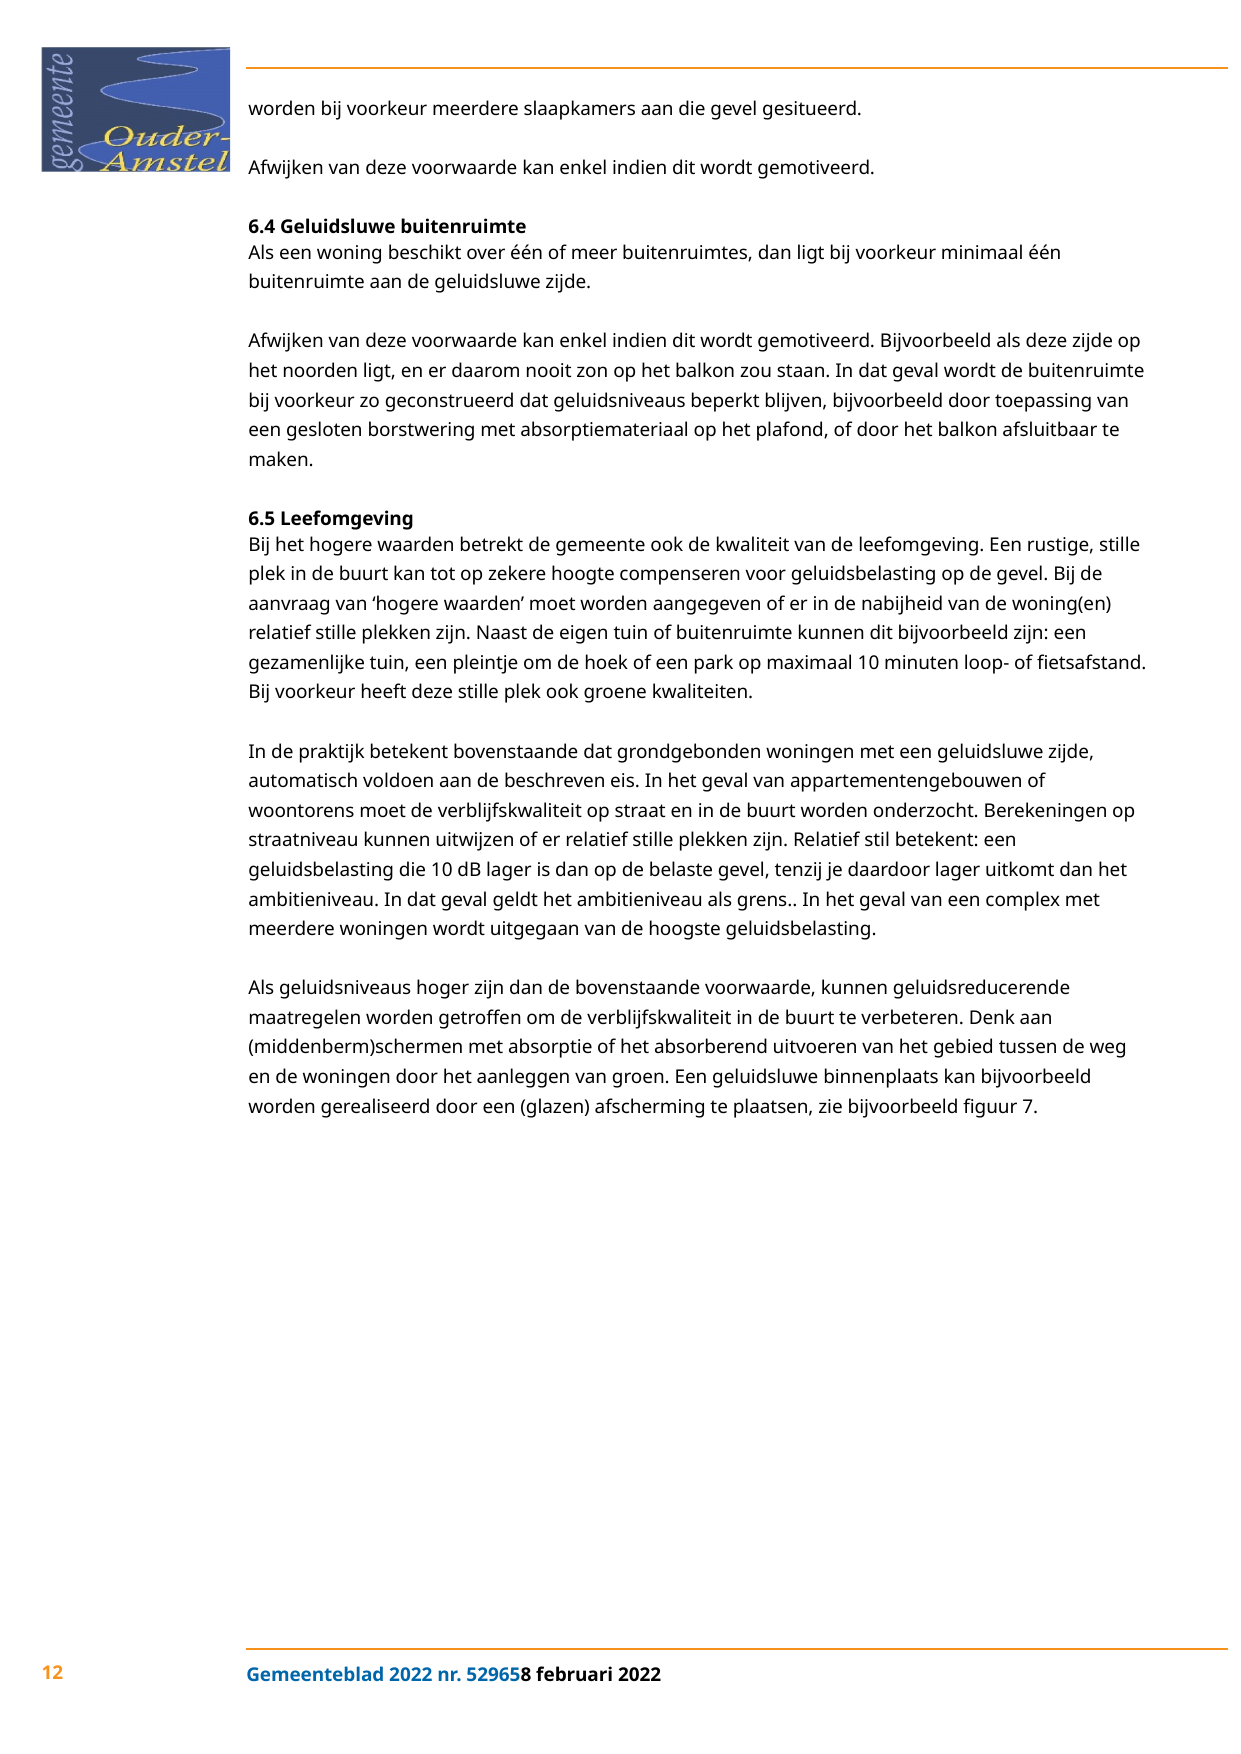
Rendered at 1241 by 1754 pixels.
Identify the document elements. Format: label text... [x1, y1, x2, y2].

text Afwijken van deze voorwaarde kan enkel indien dit wordt gemotiveerd. [248, 154, 1152, 180]
text In de praktijk betekent bovenstaande dat grondgebonden woningen met een geluidsluwe zijde, automatisch voldoen aan de beschreven eis. In het geval van appartementengebouwen of woontorens moet de verblijfskwaliteit op straat en in de buurt worden onderzocht. Berekeningen op straatniveau kunnen uitwijzen of er relatief stille plekken zijn. Relatief stil betekent: een geluidsbelasting die 10 dB lager is dan op de belaste gevel, tenzij je daardoor lager uitkomt dan het ambitieniveau. In dat geval geldt het ambitieniveau als grens.. In het geval van een complex met meerdere woningen wordt uitgegaan van de hoogste geluidsbelasting. [248, 738, 1152, 941]
text Bij het hogere waarden betrekt de gemeente ook de kwaliteit van de leefomgeving. Een rustige, stille plek in de buurt kan tot op zekere hoogte compenseren voor geluidsbelasting op de gevel. Bij de aanvraag van ‘hogere waarden’ moet worden aangegeven of er in de nabijheid van de woning(en) relatief stille plekken zijn. Naast de eigen tuin of buitenruimte kunnen dit bijvoorbeeld zijn: een gezamenlijke tuin, een pleintje om de hoek of een park op maximaal 10 minuten loop- of fietsafstand. Bij voorkeur heeft deze stille plek ook groene kwaliteiten. [248, 531, 1152, 704]
text Afwijken van deze voorwaarde kan enkel indien dit wordt gemotiveerd. Bijvoorbeeld als deze zijde op het noorden ligt, en er daarom nooit zon op het balkon zou staan. In dat geval wordt de buitenruimte bij voorkeur zo geconstrueerd dat geluidsniveaus beperkt blijven, bijvoorbeeld door toepassing van een gesloten borstwering met absorptiemateriaal op het plafond, of door het balkon afsluitbaar te maken. [248, 328, 1152, 472]
text worden bij voorkeur meerdere slaapkamers aan die gevel gesitueerd. [248, 95, 1152, 121]
text Als een woning beschikt over één of meer buitenruimtes, dan ligt bij voorkeur minimaal één buitenruimte aan de geluidsluwe zijde. [248, 239, 1152, 294]
text Als geluidsniveaus hoger zijn dan de bovenstaande voorwaarde, kunnen geluidsreducerende maatregelen worden getroffen om de verblijfskwaliteit in de buurt te verbeteren. Denk aan (middenberm)schermen met absorptie of het absorberend uitvoeren van het gebied tussen de weg en de woningen door het aanleggen van groen. Een geluidsluwe binnenplaats kan bijvoorbeeld worden gerealiseerd door een (glazen) afscherming te plaatsen, zie bijvoorbeeld figuur 7. [248, 974, 1152, 1119]
text 6.4 Geluidsluwe buitenruimte [248, 213, 1152, 239]
picture [41, 47, 231, 172]
text 6.5 Leefomgeving [248, 505, 1152, 531]
